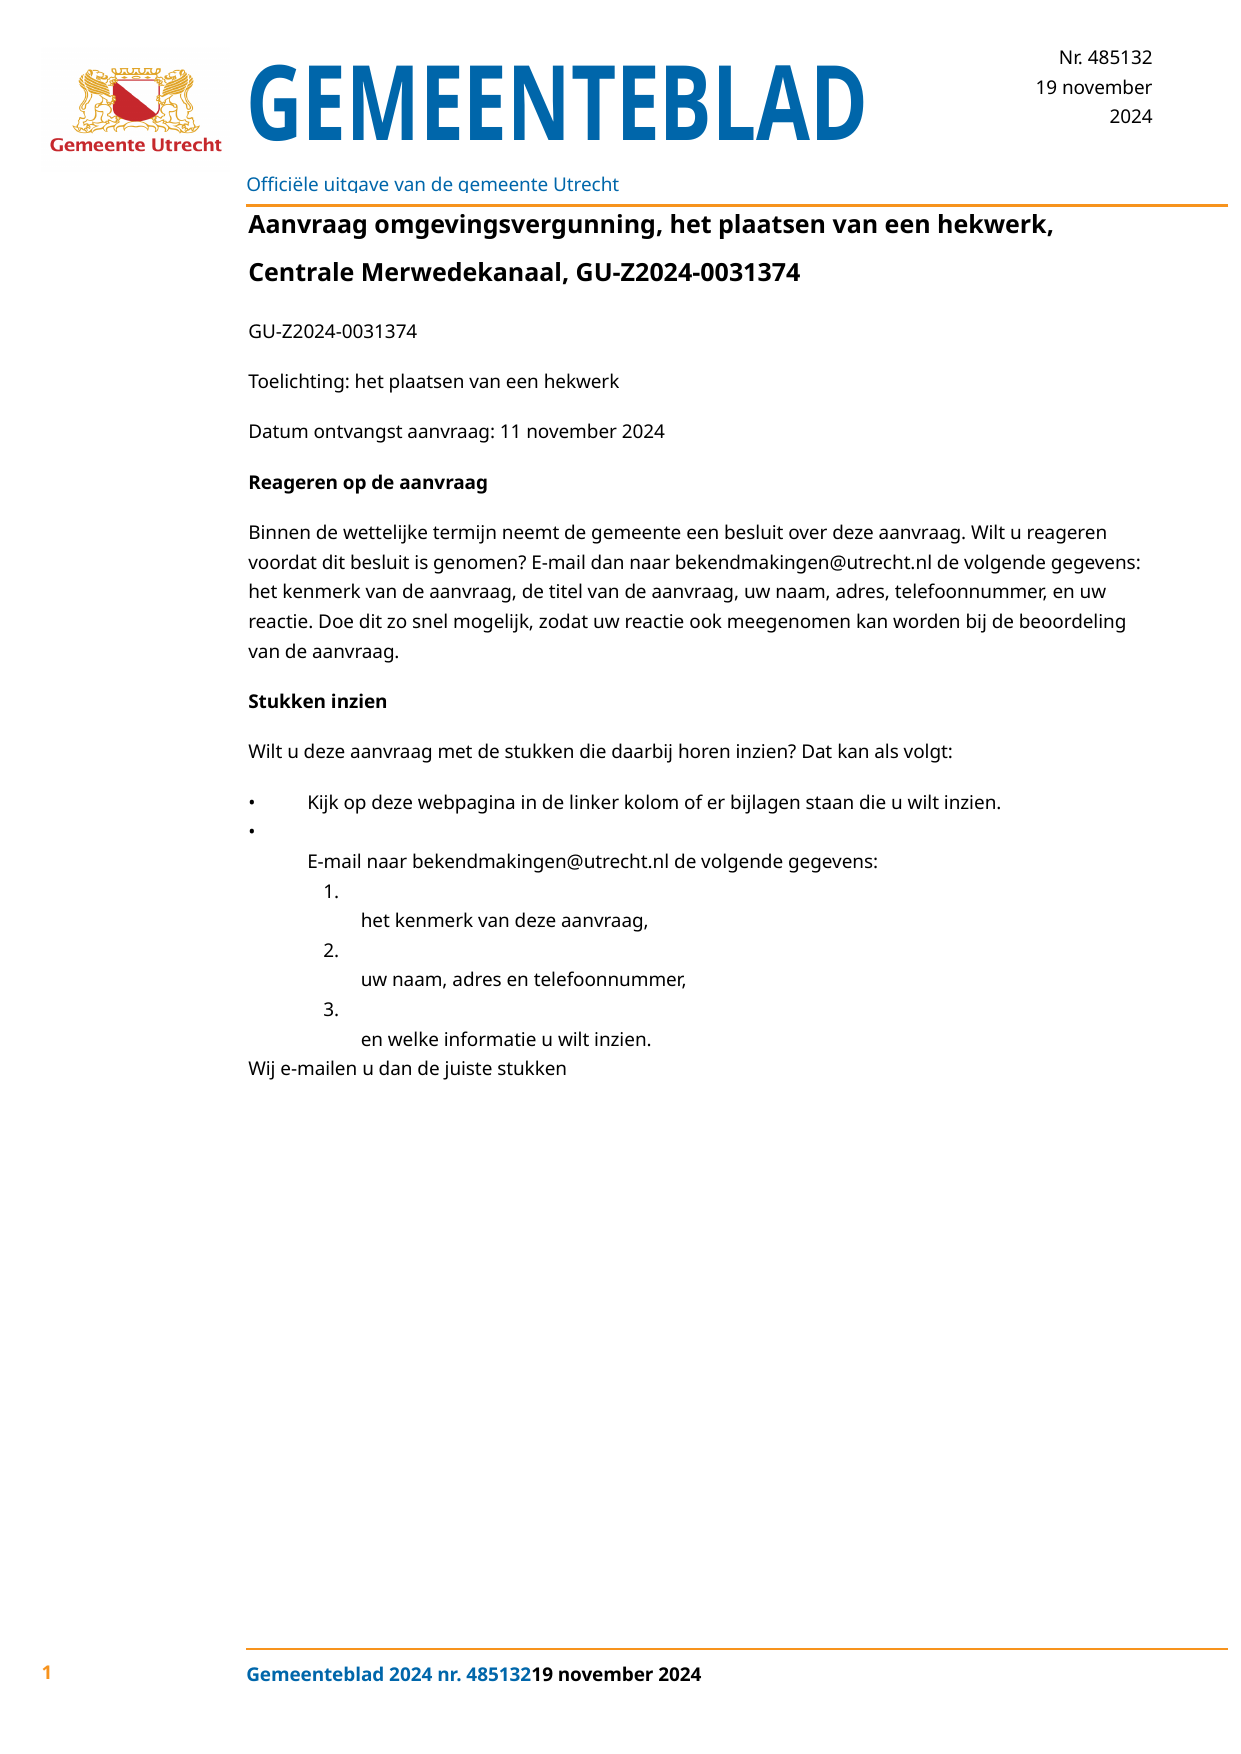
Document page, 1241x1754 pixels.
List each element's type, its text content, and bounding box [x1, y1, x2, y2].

text Toelichting: het plaatsen van een hekwerk [248, 368, 1152, 394]
text Aanvraag omgevingsvergunning, het plaatsen van een hekwerk, Centrale Merwedekanaal, GU-Z2024-0031374 [248, 207, 1152, 288]
text Wilt u deze aanvraag met de stukken die daarbij horen inzien? Dat kan als volgt: [248, 739, 1152, 764]
list en welke informatie u wilt inzien. [323, 1026, 1152, 1052]
text Datum ontvangst aanvraag: 11 november 2024 [248, 419, 1152, 444]
text Reageren op de aanvraag [248, 469, 1152, 495]
text Stukken inzien [248, 688, 1152, 714]
text Wij e-mailen u dan de juiste stukken [248, 1055, 1152, 1081]
picture [41, 47, 231, 172]
list uw naam, adres en telefoonnummer, [323, 967, 1152, 992]
text GU-Z2024-0031374 [248, 318, 1152, 344]
list Kijk op deze webpagina in de linker kolom of er bijlagen staan die u wilt inzien. [248, 789, 1152, 815]
list E-mail naar bekendmakingen@utrecht.nl de volgende gegevens: [248, 848, 1152, 874]
list het kenmerk van deze aanvraag, [323, 907, 1152, 933]
text Binnen de wettelijke termijn neemt de gemeente een besluit over deze aanvraag. Wilt u reageren voordat dit besluit is genomen? E-mail dan naar bekendmakingen@utrecht.nl de volgende gegevens: het kenmerk van de aanvraag, de titel van de aanvraag, uw naam, adres, telefoonnummer, en uw reactie. Doe dit zo snel mogelijk, zodat uw reactie ook meegenomen kan worden bij de beoordeling van de aanvraag. [248, 519, 1152, 664]
